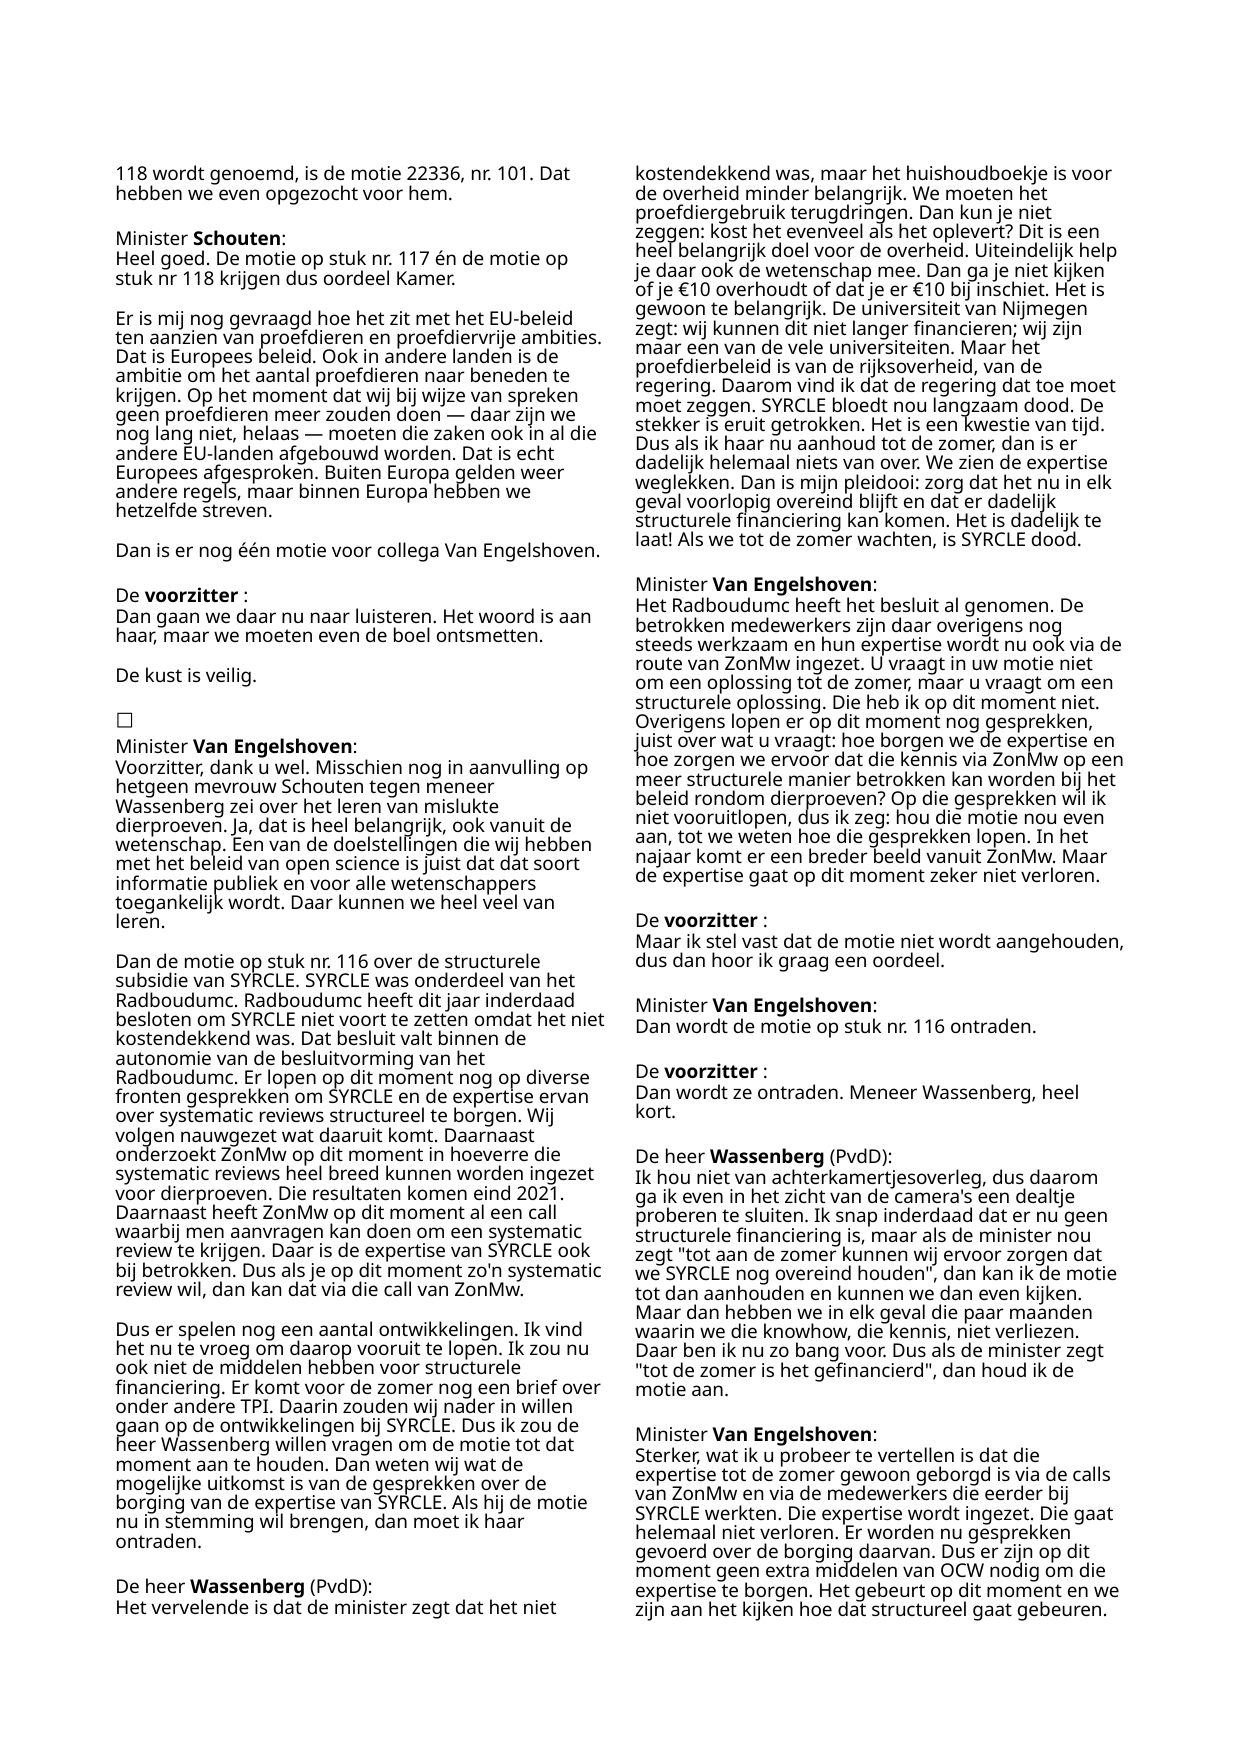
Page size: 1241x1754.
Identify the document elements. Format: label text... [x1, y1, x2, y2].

text Dan is er nog één motie voor collega Van Engelshoven. [115, 542, 605, 562]
text ⬜ [115, 708, 605, 733]
text De voorzitter : [635, 907, 1125, 933]
text Minister Van Engelshoven: [635, 992, 1125, 1018]
text Dan wordt ze ontraden. Meneer Wassenberg, heel kort. [635, 1084, 1125, 1122]
text 118 wordt genoemd, is de motie 22336, nr. 101. Dat hebben we even opgezocht voor hem. [115, 165, 605, 204]
text De voorzitter : [635, 1058, 1125, 1084]
text Minister Van Engelshoven: [115, 733, 605, 759]
text Het vervelende is dat de minister zegt dat het niet [115, 1599, 605, 1618]
text Dan gaan we daar nu naar luisteren. Het woord is aan haar, maar we moeten even de boel ontsmetten. [115, 608, 605, 647]
text Dan wordt de motie op stuk nr. 116 ontraden. [635, 1018, 1125, 1037]
text kostendekkend was, maar het huishoudboekje is voor de overheid minder belangrijk. We moeten het proefdiergebruik terugdringen. Dan kun je niet zeggen: kost het evenveel als het oplevert? Dit is een heel belangrijk doel voor de overheid. Uiteindelijk help je daar ook de wetenschap mee. Dan ga je niet kijken of je €10 overhoudt of dat je er €10 bij inschiet. Het is gewoon te belangrijk. De universiteit van Nijmegen zegt: wij kunnen dit niet langer financieren; wij zijn maar een van de vele universiteiten. Maar het proefdierbeleid is van de rijksoverheid, van de regering. Daarom vind ik dat de regering dat toe moet moet zeggen. SYRCLE bloedt nou langzaam dood. De stekker is eruit getrokken. Het is een kwestie van tijd. Dus als ik haar nu aanhoud tot de zomer, dan is er dadelijk helemaal niets van over. We zien de expertise weglekken. Dan is mijn pleidooi: zorg dat het nu in elk geval voorlopig overeind blijft en dat er dadelijk structurele financiering kan komen. Het is dadelijk te laat! Als we tot de zomer wachten, is SYRCLE dood. [635, 165, 1125, 551]
text Sterker, wat ik u probeer te vertellen is dat die expertise tot de zomer gewoon geborgd is via de calls van ZonMw en via de medewerkers die eerder bij SYRCLE werkten. Die expertise wordt ingezet. Die gaat helemaal niet verloren. Er worden nu gesprekken gevoerd over de borging daarvan. Dus er zijn op dit moment geen extra middelen van OCW nodig om die expertise te borgen. Het gebeurt op dit moment en we zijn aan het kijken hoe dat structureel gaat gebeuren. [635, 1447, 1125, 1620]
text Voorzitter, dank u wel. Misschien nog in aanvulling op hetgeen mevrouw Schouten tegen meneer Wassenberg zei over het leren van mislukte dierproeven. Ja, dat is heel belangrijk, ook vanuit de wetenschap. Een van de doelstellingen die wij hebben met het beleid van open science is juist dat dat soort informatie publiek en voor alle wetenschappers toegankelijk wordt. Daar kunnen we heel veel van leren. [115, 759, 605, 932]
text De heer Wassenberg (PvdD): [115, 1573, 605, 1599]
text De kust is veilig. [115, 667, 605, 687]
text Minister Van Engelshoven: [635, 1421, 1125, 1447]
text Dus er spelen nog een aantal ontwikkelingen. Ik vind het nu te vroeg om daarop vooruit te lopen. Ik zou nu ook niet de middelen hebben voor structurele financiering. Er komt voor de zomer nog een brief over onder andere TPI. Daarin zouden wij nader in willen gaan op de ontwikkelingen bij SYRCLE. Dus ik zou de heer Wassenberg willen vragen om de motie tot dat moment aan te houden. Dan weten wij wat de mogelijke uitkomst is van de gesprekken over de borging van de expertise van SYRCLE. Als hij de motie nu in stemming wil brengen, dan moet ik haar ontraden. [115, 1321, 605, 1552]
text Er is mij nog gevraagd hoe het zit met het EU-beleid ten aanzien van proefdieren en proefdiervrije ambities. Dat is Europees beleid. Ook in andere landen is de ambitie om het aantal proefdieren naar beneden te krijgen. Op het moment dat wij bij wijze van spreken geen proefdieren meer zouden doen — daar zijn we nog lang niet, helaas — moeten die zaken ook in al die andere EU-landen afgebouwd worden. Dat is echt Europees afgesproken. Buiten Europa gelden weer andere regels, maar binnen Europa hebben we hetzelfde streven. [115, 310, 605, 522]
text Maar ik stel vast dat de motie niet wordt aangehouden, dus dan hoor ik graag een oordeel. [635, 933, 1125, 971]
text Heel goed. De motie op stuk nr. 117 én de motie op stuk nr 118 krijgen dus oordeel Kamer. [115, 250, 605, 289]
text Het Radboudumc heeft het besluit al genomen. De betrokken medewerkers zijn daar overigens nog steeds werkzaam en hun expertise wordt nu ook via de route van ZonMw ingezet. U vraagt in uw motie niet om een oplossing tot de zomer, maar u vraagt om een structurele oplossing. Die heb ik op dit moment niet. Overigens lopen er op dit moment nog gesprekken, juist over wat u vraagt: hoe borgen we de expertise en hoe zorgen we ervoor dat die kennis via ZonMw op een meer structurele manier betrokken kan worden bij het beleid rondom dierproeven? Op die gesprekken wil ik niet vooruitlopen, dus ik zeg: hou die motie nou even aan, tot we weten hoe die gesprekken lopen. In het najaar komt er een breder beeld vanuit ZonMw. Maar de expertise gaat op dit moment zeker niet verloren. [635, 597, 1125, 886]
text De heer Wassenberg (PvdD): [635, 1143, 1125, 1169]
text De voorzitter : [115, 582, 605, 608]
text Minister Schouten: [115, 225, 605, 250]
text Ik hou niet van achterkamertjesoverleg, dus daarom ga ik even in het zicht van de camera's een dealtje proberen te sluiten. Ik snap inderdaad dat er nu geen structurele financiering is, maar als de minister nou zegt "tot aan de zomer kunnen wij ervoor zorgen dat we SYRCLE nog overeind houden", dan kan ik de motie tot dan aanhouden en kunnen we dan even kijken. Maar dan hebben we in elk geval die paar maanden waarin we die knowhow, die kennis, niet verliezen. Daar ben ik nu zo bang voor. Dus als de minister zegt "tot de zomer is het gefinancierd", dan houd ik de motie aan. [635, 1169, 1125, 1400]
text Minister Van Engelshoven: [635, 572, 1125, 597]
text Dan de motie op stuk nr. 116 over de structurele subsidie van SYRCLE. SYRCLE was onderdeel van het Radboudumc. Radboudumc heeft dit jaar inderdaad besloten om SYRCLE niet voort te zetten omdat het niet kostendekkend was. Dat besluit valt binnen de autonomie van de besluitvorming van het Radboudumc. Er lopen op dit moment nog op diverse fronten gesprekken om SYRCLE en de expertise ervan over systematic reviews structureel te borgen. Wij volgen nauwgezet wat daaruit komt. Daarnaast onderzoekt ZonMw op dit moment in hoeverre die systematic reviews heel breed kunnen worden ingezet voor dierproeven. Die resultaten komen eind 2021. Daarnaast heeft ZonMw op dit moment al een call waarbij men aanvragen kan doen om een systematic review te krijgen. Daar is de expertise van SYRCLE ook bij betrokken. Dus als je op dit moment zo'n systematic review wil, dan kan dat via die call van ZonMw. [115, 953, 605, 1300]
